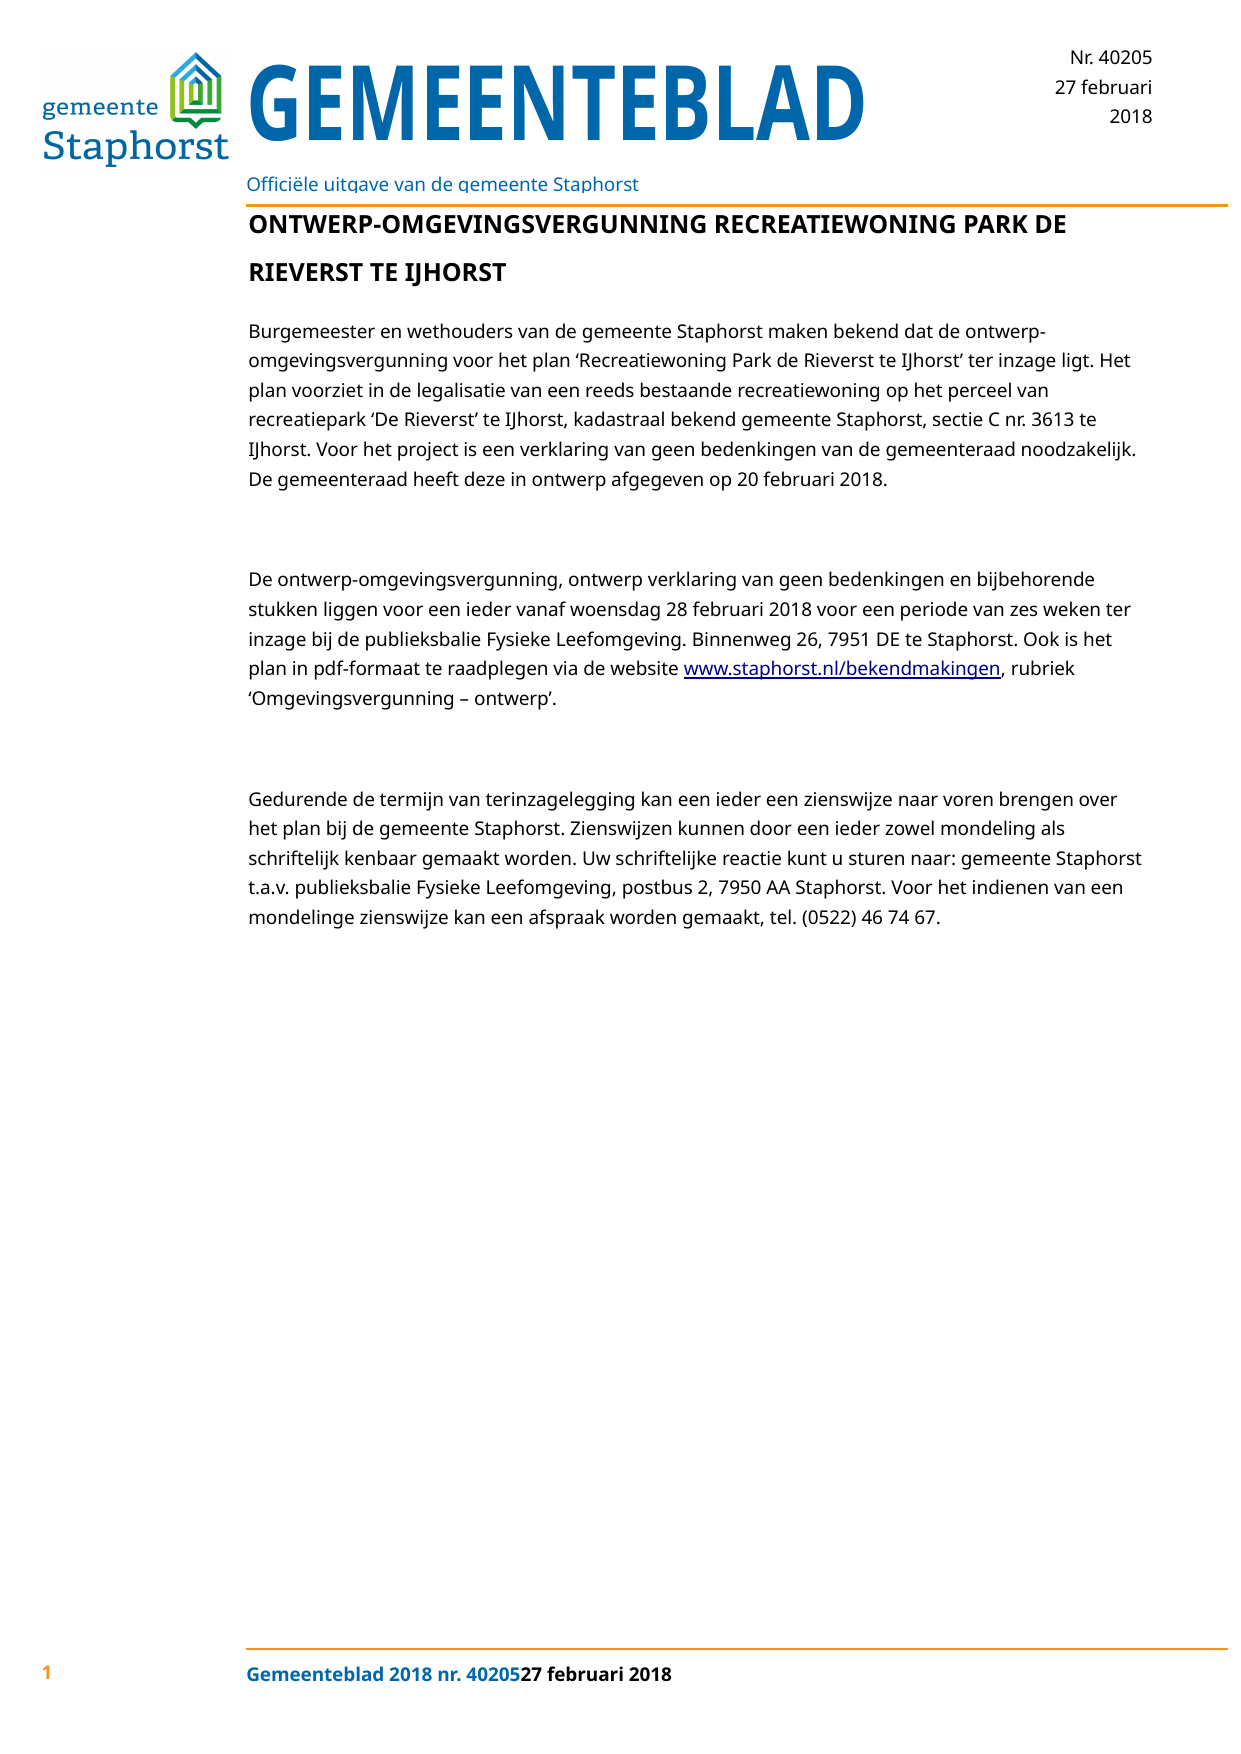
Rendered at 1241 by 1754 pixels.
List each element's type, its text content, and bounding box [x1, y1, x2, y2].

text Burgemeester en wethouders van de gemeente Staphorst maken bekend dat de ontwerp-omgevingsvergunning voor het plan ‘Recreatiewoning Park de Rieverst te IJhorst’ ter inzage ligt. Het plan voorziet in de legalisatie van een reeds bestaande recreatiewoning op het perceel van recreatiepark ‘De Rieverst’ te IJhorst, kadastraal bekend gemeente Staphorst, sectie C nr. 3613 te IJhorst. Voor het project is een verklaring van geen bedenkingen van de gemeenteraad noodzakelijk. De gemeenteraad heeft deze in ontwerp afgegeven op 20 februari 2018. [248, 318, 1152, 492]
text Gedurende de termijn van terinzagelegging kan een ieder een zienswijze naar voren brengen over het plan bij de gemeente Staphorst. Zienswijzen kunnen door een ieder zowel mondeling als schriftelijk kenbaar gemaakt worden. Uw schriftelijke reactie kunt u sturen naar: gemeente Staphorst t.a.v. publieksbalie Fysieke Leefomgeving, postbus 2, 7950 AA Staphorst. Voor het indienen van een mondelinge zienswijze kan een afspraak worden gemaakt, tel. (0522) 46 74 67. [248, 786, 1152, 930]
text ONTWERP-OMGEVINGSVERGUNNING RECREATIEWONING PARK DE RIEVERST TE IJHORST [248, 207, 1152, 288]
text De ontwerp-omgevingsvergunning, ontwerp verklaring van geen bedenkingen en bijbehorende stukken liggen voor een ieder vanaf woensdag 28 februari 2018 voor een periode van zes weken ter inzage bij de publieksbalie Fysieke Leefomgeving. Binnenweg 26, 7951 DE te Staphorst. Ook is het plan in pdf-formaat te raadplegen via de website www.staphorst.nl/bekendmakingen, rubriek ‘Omgevingsvergunning – ontwerp’. [248, 567, 1152, 711]
picture [41, 47, 231, 172]
